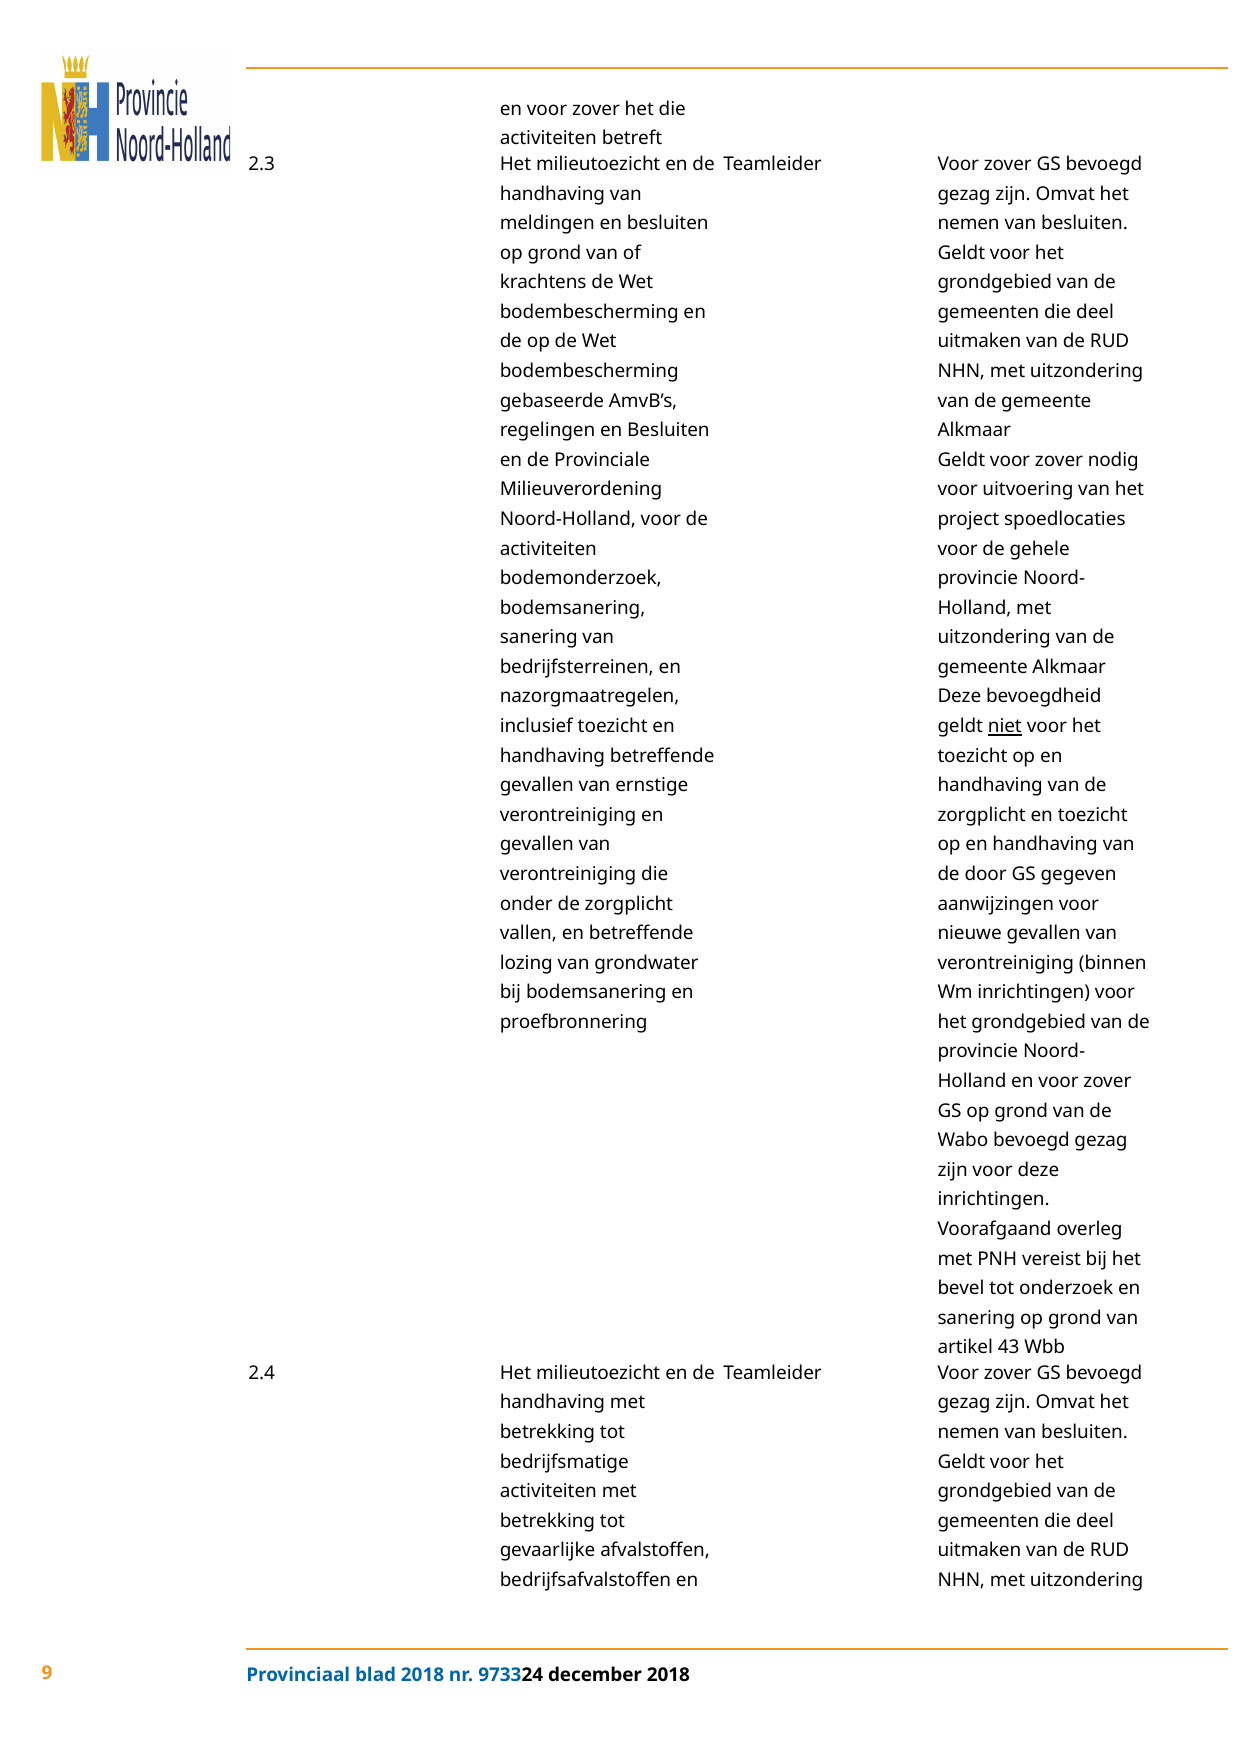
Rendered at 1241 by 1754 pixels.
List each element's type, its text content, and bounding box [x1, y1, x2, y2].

table_cell Het milieutoezicht en de handhaving van meldingen en besluiten op grond van of krachtens de Wet bodembescherming en de op de Wet bodembescherming gebaseerde AmvB’s, regelingen en Besluiten en de Provinciale Milieuverordening Noord-Holland, voor de activiteiten bodemonderzoek, bodemsanering, sanering van bedrijfsterreinen, en nazorgmaatregelen, inclusief toezicht en handhaving betreffende gevallen van ernstige verontreiniging en gevallen van verontreiniging die onder de zorgplicht vallen, en betreffende lozing van grondwater bij bodemsanering en proefbronnering [500, 150, 723, 1359]
table_cell [248, 95, 499, 150]
table_cell Voor zover GS bevoegd gezag zijn. Omvat het nemen van besluiten. Geldt voor het grondgebied van de gemeenten die deel uitmaken van de RUD NHN, met uitzondering [937, 1359, 1152, 1592]
table_cell Teamleider [723, 1359, 937, 1592]
picture [41, 47, 231, 172]
table_cell Voor zover GS bevoegd gezag zijn. Omvat het nemen van besluiten. Geldt voor het grondgebied van de gemeenten die deel uitmaken van de RUD NHN, met uitzondering van de gemeente Alkmaar Geldt voor zover nodig voor uitvoering van het project spoedlocaties voor de gehele provincie Noord-Holland, met uitzondering van de gemeente Alkmaar Deze bevoegdheid geldt niet voor het toezicht op en handhaving van de zorgplicht en toezicht op en handhaving van de door GS gegeven aanwijzingen voor nieuwe gevallen van verontreiniging (binnen Wm inrichtingen) voor het grondgebied van de provincie Noord-Holland en voor zover GS op grond van de Wabo bevoegd gezag zijn voor deze inrichtingen. Voorafgaand overleg met PNH vereist bij het bevel tot onderzoek en sanering op grond van artikel 43 Wbb [937, 150, 1152, 1359]
table_cell [723, 95, 937, 150]
table_cell 2.3 [248, 150, 499, 1359]
table_cell 2.4 [248, 1359, 499, 1592]
table_cell Teamleider [723, 150, 937, 1359]
table_cell [937, 95, 1152, 150]
table_cell en voor zover het die activiteiten betreft [500, 95, 723, 150]
table_cell Het milieutoezicht en de handhaving met betrekking tot bedrijfsmatige activiteiten met betrekking tot gevaarlijke afvalstoffen, bedrijfsafvalstoffen en [500, 1359, 723, 1592]
